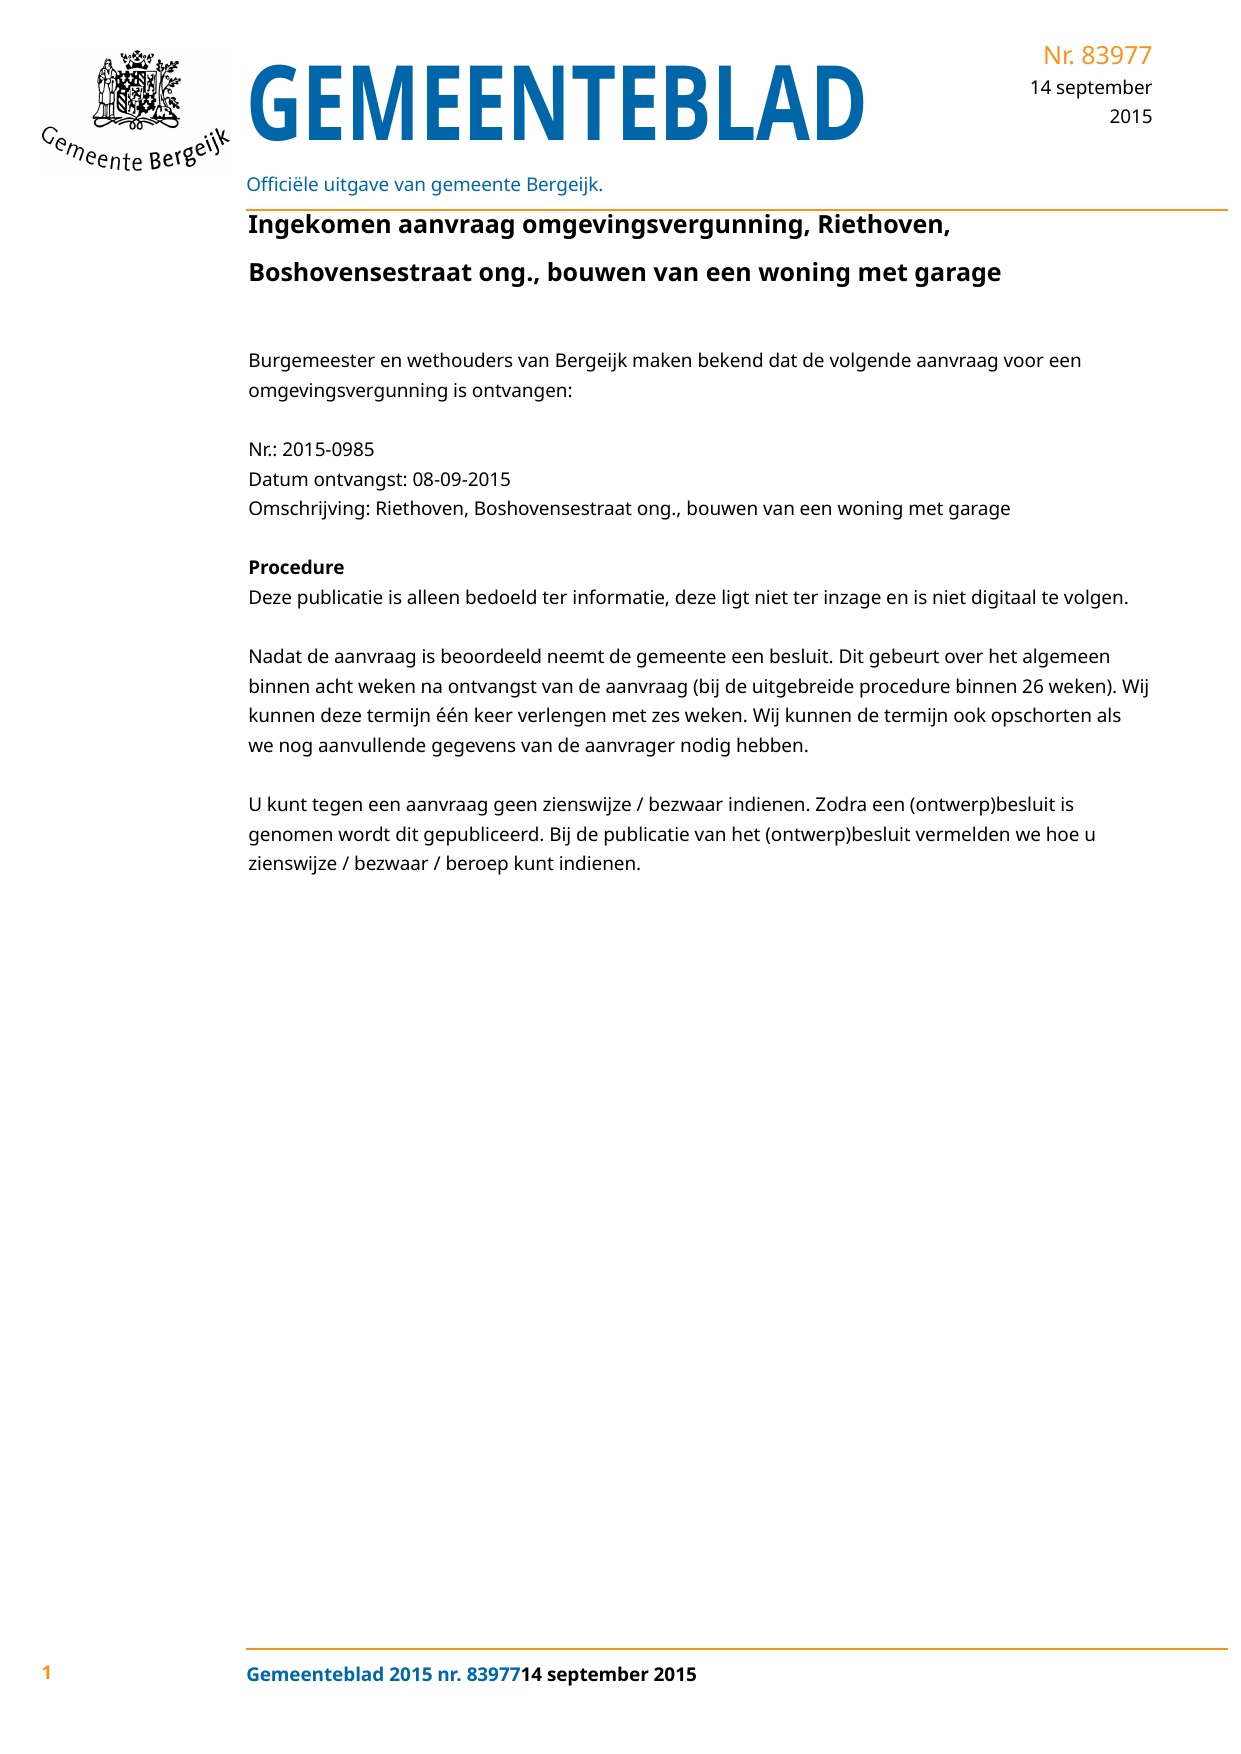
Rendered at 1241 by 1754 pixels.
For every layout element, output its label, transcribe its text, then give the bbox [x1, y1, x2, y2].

text Nadat de aanvraag is beoordeeld neemt de gemeente een besluit. Dit gebeurt over het algemeen binnen acht weken na ontvangst van de aanvraag (bij de uitgebreide procedure binnen 26 weken). Wij kunnen deze termijn één keer verlengen met zes weken. Wij kunnen de termijn ook opschorten als we nog aanvullende gegevens van de aanvrager nodig hebben. [248, 643, 1152, 758]
text Burgemeester en wethouders van Bergeijk maken bekend dat de volgende aanvraag voor een omgevingsvergunning is ontvangen: [248, 347, 1152, 403]
text Deze publicatie is alleen bedoeld ter informatie, deze ligt niet ter inzage en is niet digitaal te volgen. [248, 584, 1152, 610]
text Nr.: 2015-0985 [248, 436, 1152, 462]
text Datum ontvangst: 08-09-2015 [248, 466, 1152, 492]
text U kunt tegen een aanvraag geen zienswijze / bezwaar indienen. Zodra een (ontwerp)besluit is genomen wordt dit gepubliceerd. Bij de publicatie van het (ontwerp)besluit vermelden we hoe u zienswijze / bezwaar / beroep kunt indienen. [248, 791, 1152, 876]
text Omschrijving: Riethoven, Boshovensestraat ong., bouwen van een woning met garage [248, 495, 1152, 521]
text Procedure [248, 554, 1152, 580]
picture [41, 47, 231, 172]
text Ingekomen aanvraag omgevingsvergunning, Riethoven, Boshovensestraat ong., bouwen van een woning met garage [248, 211, 1152, 288]
